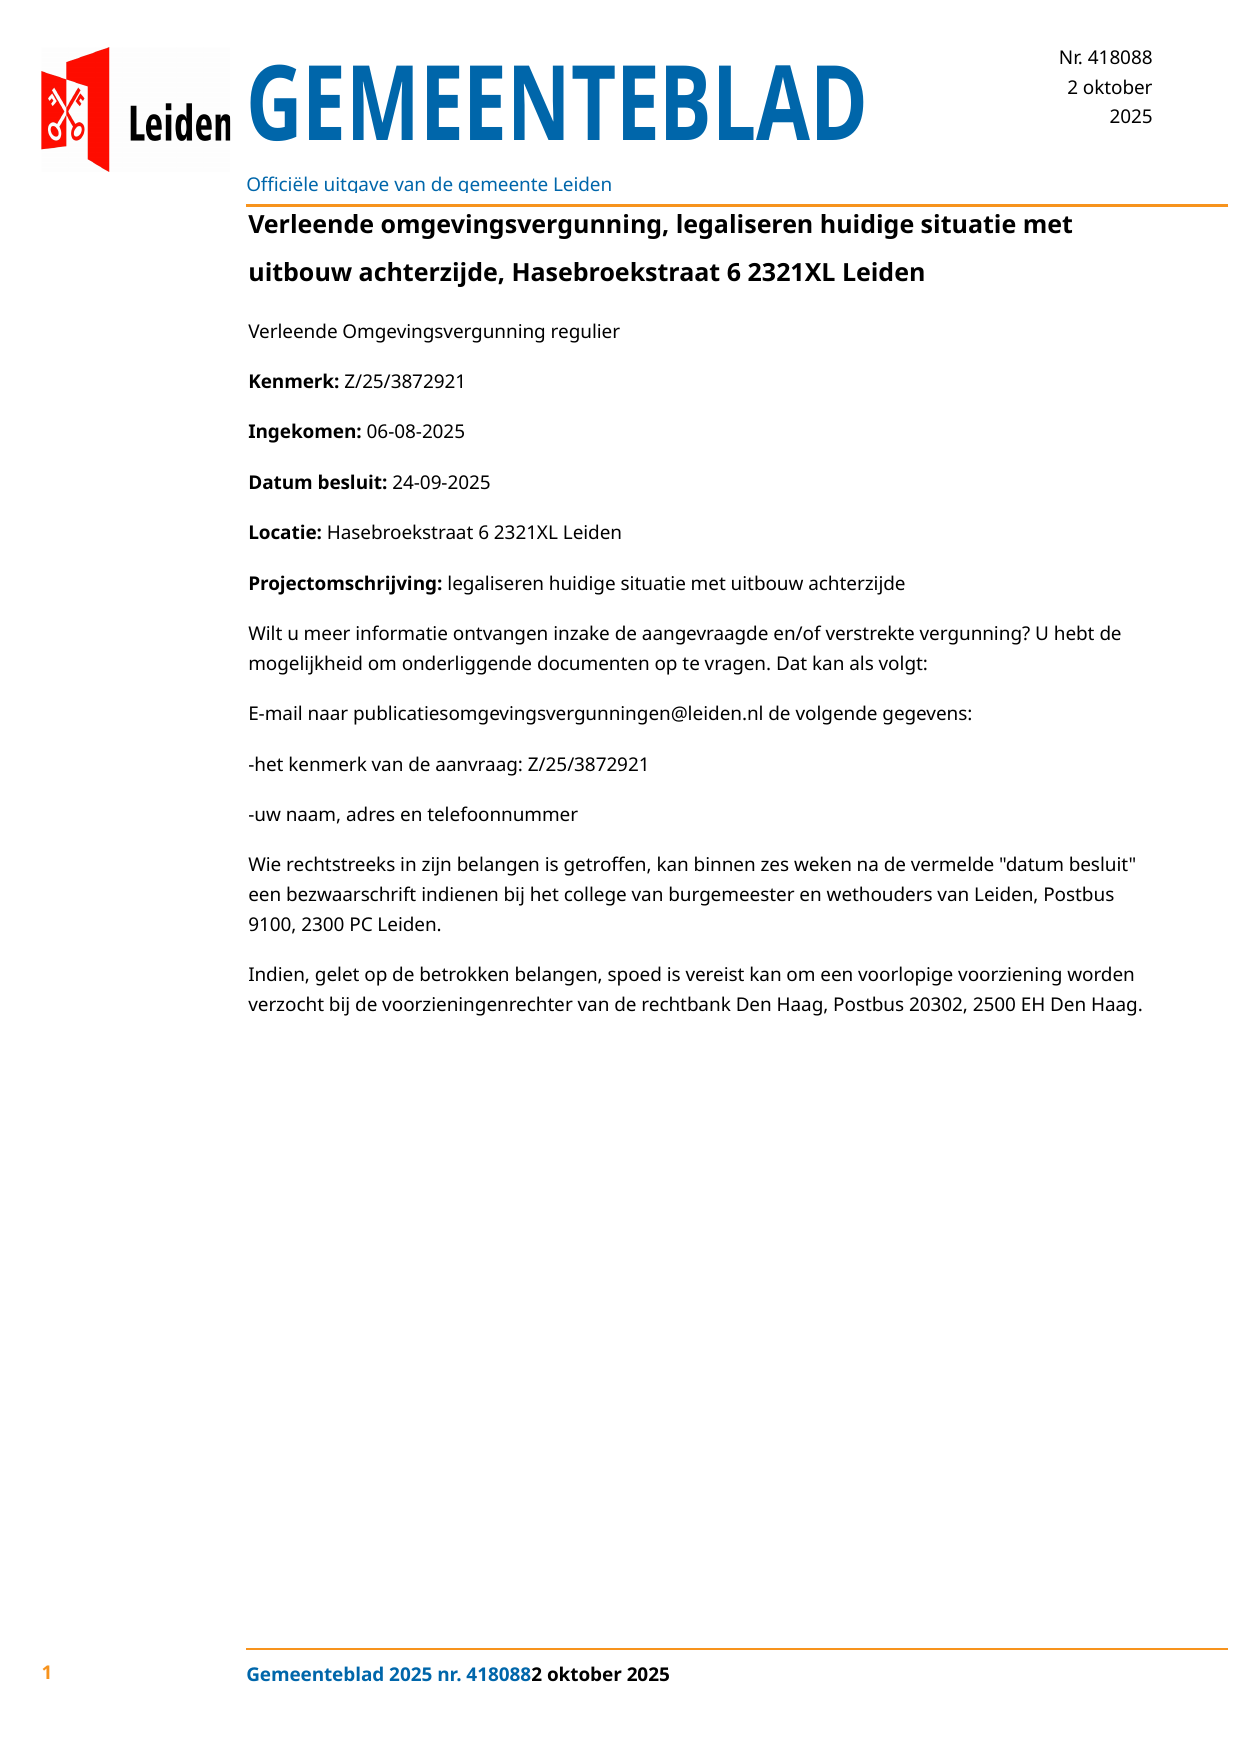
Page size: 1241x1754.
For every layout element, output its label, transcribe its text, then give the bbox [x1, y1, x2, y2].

text Datum besluit: 24-09-2025 [248, 469, 1152, 495]
text -het kenmerk van de aanvraag: Z/25/3872921 [248, 751, 1152, 777]
text Projectomschrijving: legaliseren huidige situatie met uitbouw achterzijde [248, 570, 1152, 596]
text Verleende omgevingsvergunning, legaliseren huidige situatie met uitbouw achterzijde, Hasebroekstraat 6 2321XL Leiden [248, 207, 1152, 288]
text Wilt u meer informatie ontvangen inzake de aangevraagde en/of verstrekte vergunning? U hebt de mogelijkheid om onderliggende documenten op te vragen. Dat kan als volgt: [248, 620, 1152, 676]
picture [41, 47, 231, 172]
text -uw naam, adres en telefoonnummer [248, 801, 1152, 827]
text Kenmerk: Z/25/3872921 [248, 368, 1152, 394]
text Wie rechtstreeks in zijn belangen is getroffen, kan binnen zes weken na de vermelde "datum besluit" een bezwaarschrift indienen bij het college van burgemeester en wethouders van Leiden, Postbus 9100, 2300 PC Leiden. [248, 852, 1152, 937]
text E-mail naar publicatiesomgevingsvergunningen@leiden.nl de volgende gegevens: [248, 700, 1152, 726]
text Indien, gelet op de betrokken belangen, spoed is vereist kan om een voorlopige voorziening worden verzocht bij de voorzieningenrechter van de rechtbank Den Haag, Postbus 20302, 2500 EH Den Haag. [248, 961, 1152, 1017]
text Ingekomen: 06-08-2025 [248, 419, 1152, 444]
text Locatie: Hasebroekstraat 6 2321XL Leiden [248, 519, 1152, 545]
text Verleende Omgevingsvergunning regulier [248, 318, 1152, 344]
